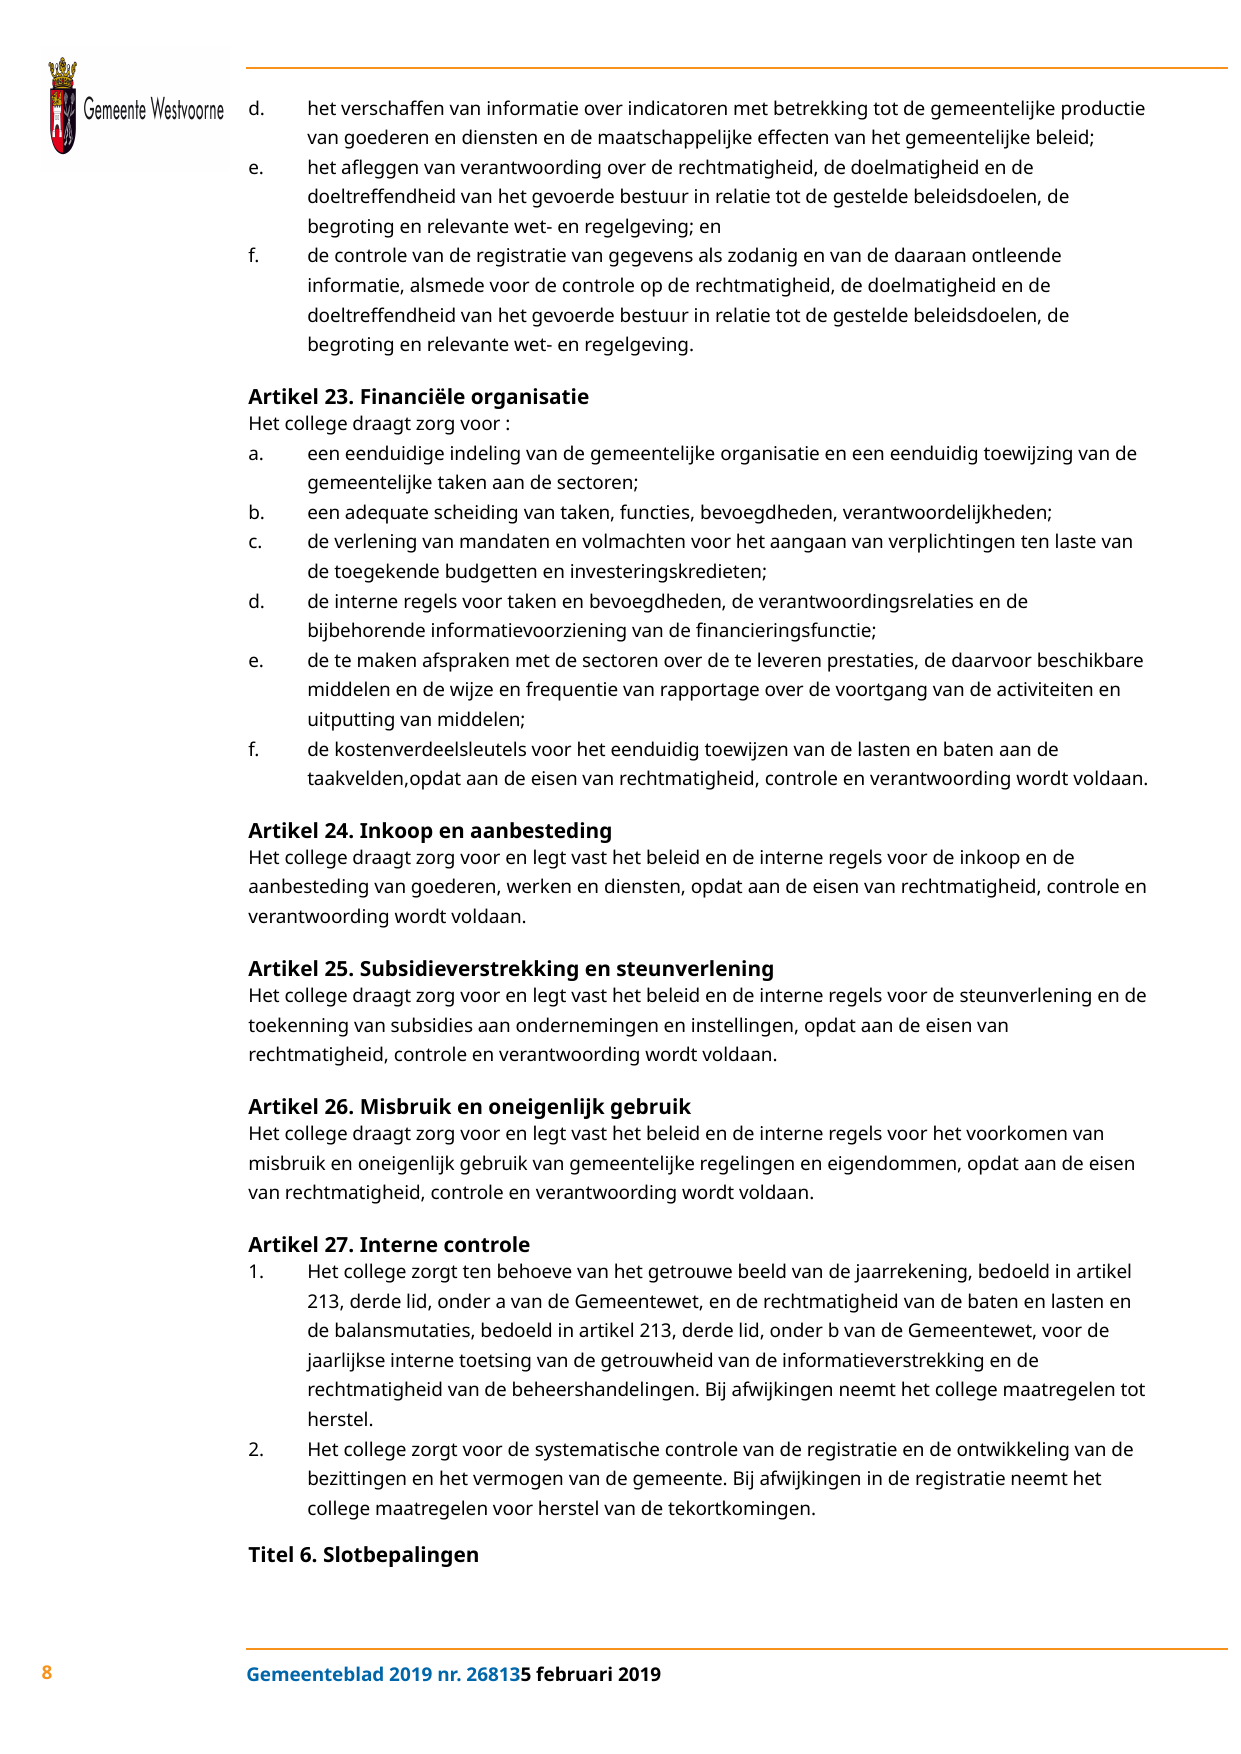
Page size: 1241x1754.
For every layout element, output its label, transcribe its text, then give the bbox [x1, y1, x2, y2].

text Het college draagt zorg voor en legt vast het beleid en de interne regels voor de steunverlening en de toekenning van subsidies aan ondernemingen en instellingen, opdat aan de eisen van rechtmatigheid, controle en verantwoording wordt voldaan. [248, 982, 1152, 1067]
text Artikel 23. Financiële organisatie [248, 382, 1152, 410]
text Titel 6. Slotbepalingen [248, 1541, 1152, 1569]
list de verlening van mandaten en volmachten voor het aangaan van verplichtingen ten laste van de toegekende budgetten en investeringskredieten; [248, 529, 1152, 584]
list de te maken afspraken met de sectoren over de te leveren prestaties, de daarvoor beschikbare middelen en de wijze en frequentie van rapportage over de voortgang van de activiteiten en uitputting van middelen; [248, 647, 1152, 732]
text Artikel 26. Misbruik en oneigenlijk gebruik [248, 1092, 1152, 1120]
text Artikel 24. Inkoop en aanbesteding [248, 816, 1152, 844]
text Het college draagt zorg voor en legt vast het beleid en de interne regels voor de inkoop en de aanbesteding van goederen, werken en diensten, opdat aan de eisen van rechtmatigheid, controle en verantwoording wordt voldaan. [248, 844, 1152, 929]
list de kostenverdeelsleutels voor het eenduidig toewijzen van de lasten en baten aan de taakvelden,opdat aan de eisen van rechtmatigheid, controle en verantwoording wordt voldaan. [248, 736, 1152, 791]
list een eenduidige indeling van de gemeentelijke organisatie en een eenduidig toewijzing van de gemeentelijke taken aan de sectoren; [248, 440, 1152, 495]
list Het college zorgt voor de systematische controle van de registratie en de ontwikkeling van de bezittingen en het vermogen van de gemeente. Bij afwijkingen in de registratie neemt het college maatregelen voor herstel van de tekortkomingen. [248, 1436, 1152, 1521]
text Artikel 25. Subsidieverstrekking en steunverlening [248, 954, 1152, 982]
list de interne regels voor taken en bevoegdheden, de verantwoordingsrelaties en de bijbehorende informatievoorziening van de financieringsfunctie; [248, 588, 1152, 643]
list het verschaffen van informatie over indicatoren met betrekking tot de gemeentelijke productie van goederen en diensten en de maatschappelijke effecten van het gemeentelijke beleid; [248, 95, 1152, 150]
list een adequate scheiding van taken, functies, bevoegdheden, verantwoordelijkheden; [248, 499, 1152, 525]
text Het college draagt zorg voor en legt vast het beleid en de interne regels voor het voorkomen van misbruik en oneigenlijk gebruik van gemeentelijke regelingen en eigendommen, opdat aan de eisen van rechtmatigheid, controle en verantwoording wordt voldaan. [248, 1120, 1152, 1205]
list de controle van de registratie van gegevens als zodanig en van de daaraan ontleende informatie, alsmede voor de controle op de rechtmatigheid, de doelmatigheid en de doeltreffendheid van het gevoerde bestuur in relatie tot de gestelde beleidsdoelen, de begroting en relevante wet- en regelgeving. [248, 243, 1152, 357]
picture [41, 47, 231, 172]
list het afleggen van verantwoording over de rechtmatigheid, de doelmatigheid en de doeltreffendheid van het gevoerde bestuur in relatie tot de gestelde beleidsdoelen, de begroting en relevante wet- en regelgeving; en [248, 154, 1152, 239]
text Het college draagt zorg voor : [248, 410, 1152, 436]
text Artikel 27. Interne controle [248, 1230, 1152, 1258]
list Het college zorgt ten behoeve van het getrouwe beeld van de jaarrekening, bedoeld in artikel 213, derde lid, onder a van de Gemeentewet, en de rechtmatigheid van de baten en lasten en de balansmutaties, bedoeld in artikel 213, derde lid, onder b van de Gemeentewet, voor de jaarlijkse interne toetsing van de getrouwheid van de informatieverstrekking en de rechtmatigheid van de beheershandelingen. Bij afwijkingen neemt het college maatregelen tot herstel. [248, 1258, 1152, 1432]
